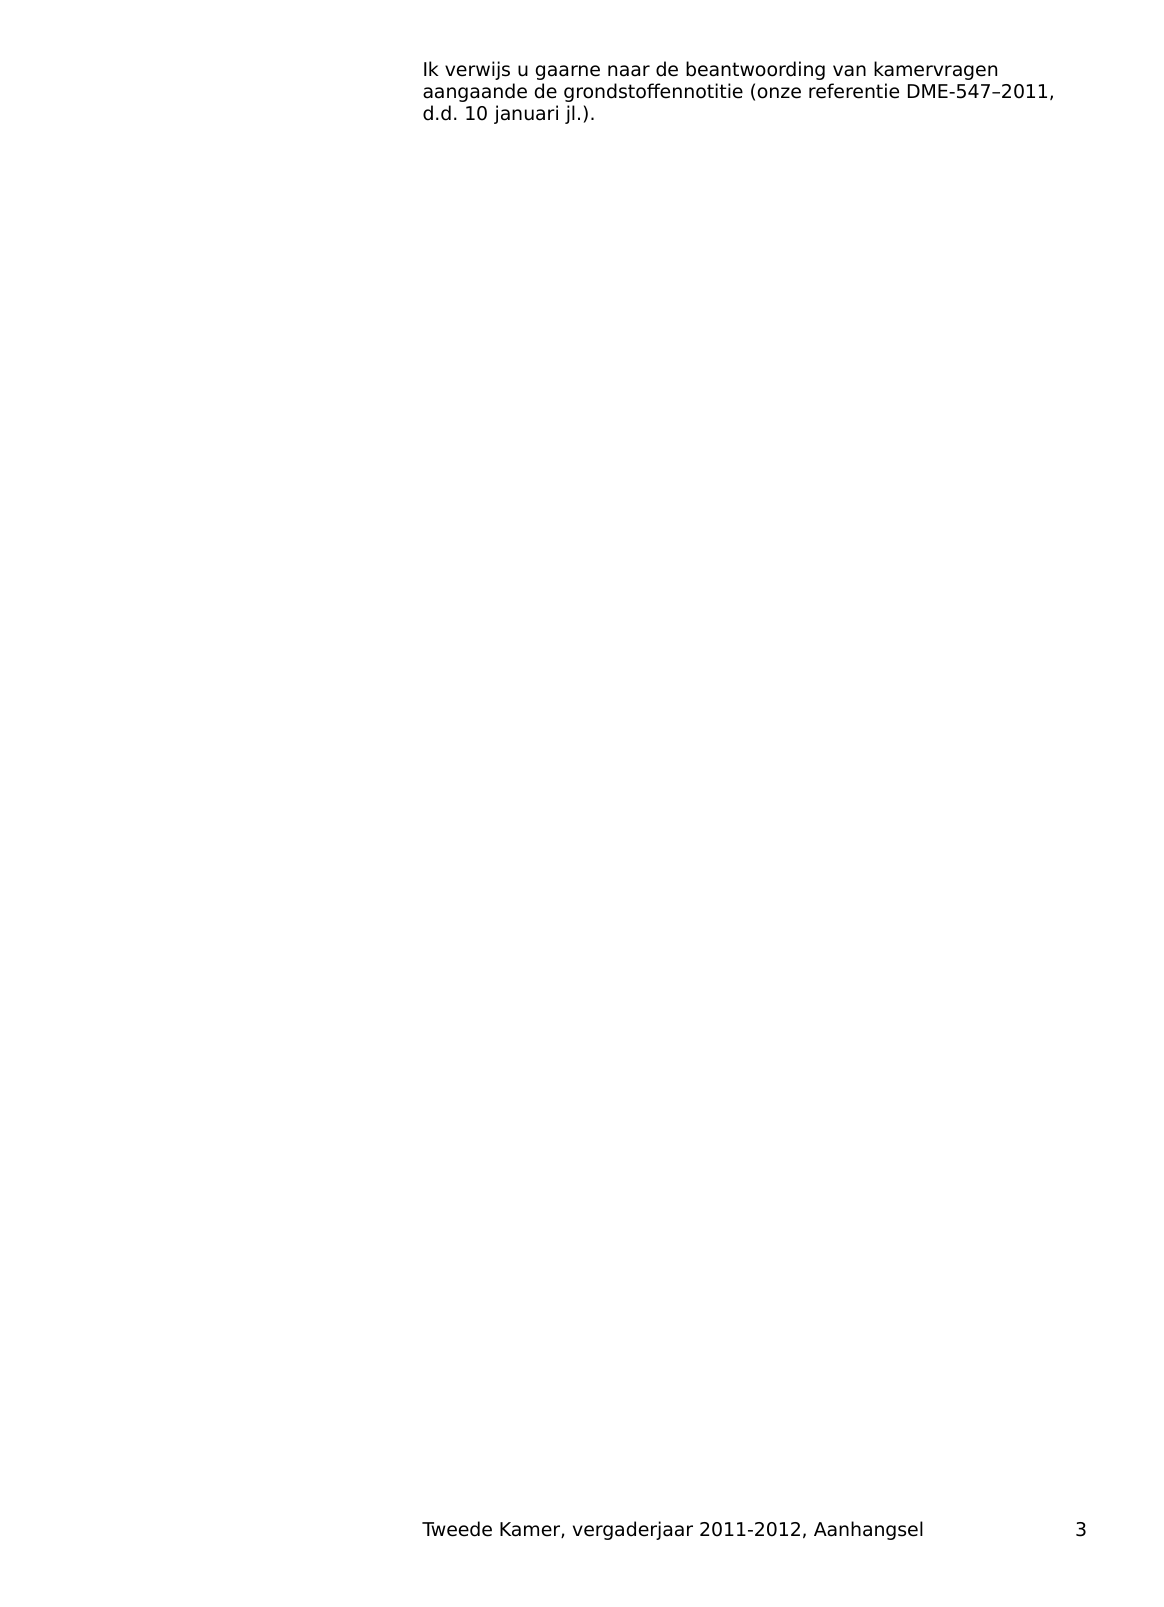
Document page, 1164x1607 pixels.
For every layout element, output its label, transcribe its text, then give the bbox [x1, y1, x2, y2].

text Ik verwijs u gaarne naar de beantwoording van kamervragen aangaande de grondstoffennotitie (onze referentie DME-547–2011, d.d. 10 januari jl.). [422, 59, 1087, 125]
